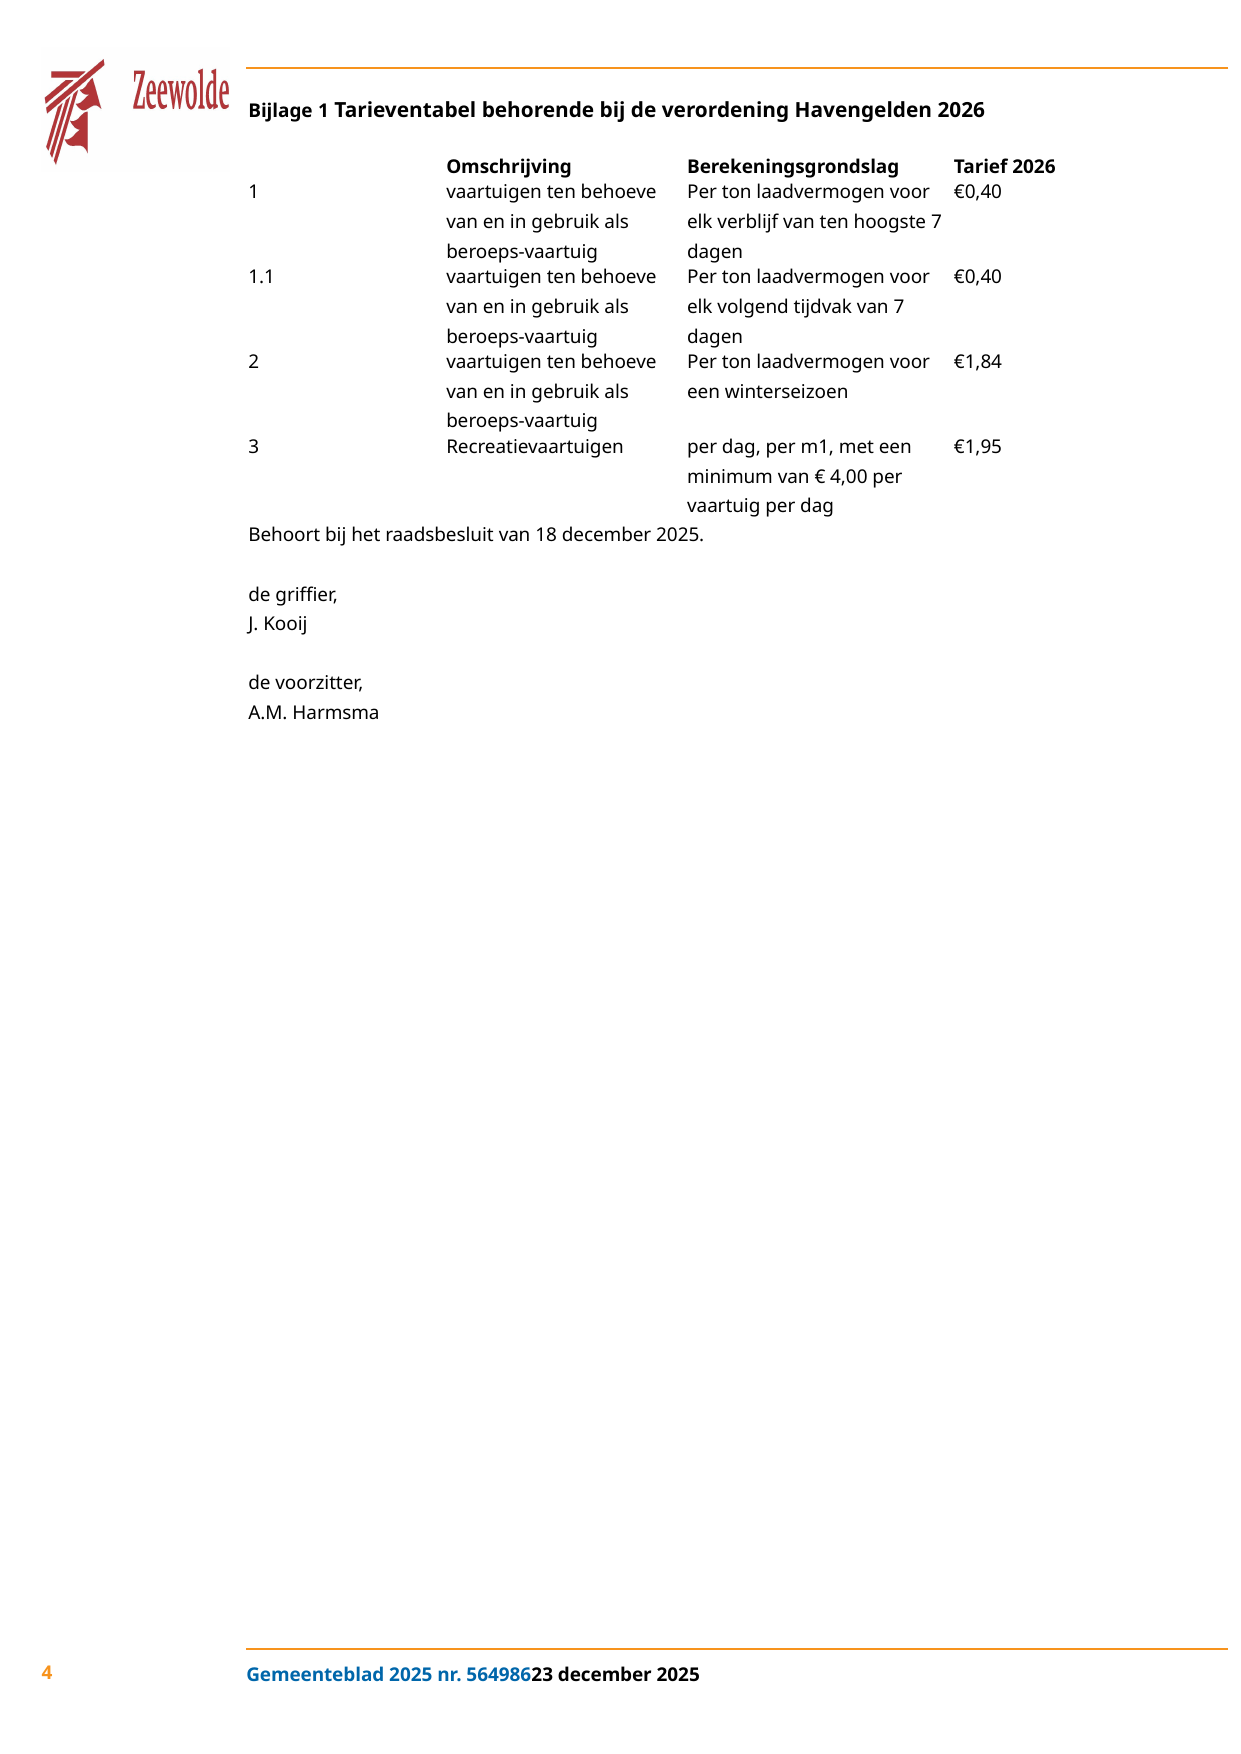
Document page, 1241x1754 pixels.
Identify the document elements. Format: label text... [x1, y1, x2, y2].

table_header [248, 153, 446, 179]
text A.M. Harmsma [248, 699, 1152, 725]
table_cell €1,95 [954, 434, 1152, 518]
table_cell €1,84 [954, 349, 1152, 433]
table_cell 3 [248, 434, 446, 518]
table_header Tarief 2026 [954, 153, 1152, 179]
table_cell Per ton laadvermogen voor elk volgend tijdvak van 7 dagen [687, 264, 954, 348]
table_cell vaartuigen ten behoeve van en in gebruik als beroeps-vaartuig [446, 264, 687, 348]
table_cell vaartuigen ten behoeve van en in gebruik als beroeps-vaartuig [446, 349, 687, 433]
text Behoort bij het raadsbesluit van 18 december 2025. [248, 522, 1152, 547]
table_cell 1.1 [248, 264, 446, 348]
table_header Berekeningsgrondslag [687, 153, 954, 179]
picture [41, 47, 231, 172]
text de griffier, [248, 581, 1152, 606]
text J. Kooij [248, 610, 1152, 636]
table_cell 2 [248, 349, 446, 433]
table_cell 1 [248, 179, 446, 264]
table_cell Per ton laadvermogen voor elk verblijf van ten hoogste 7 dagen [687, 179, 954, 264]
table_cell €0,40 [954, 179, 1152, 264]
text Bijlage 1 Tarieventabel behorende bij de verordening Havengelden 2026 [248, 95, 1152, 123]
table_cell per dag, per m1, met een minimum van € 4,00 per vaartuig per dag [687, 434, 954, 518]
table_cell Recreatievaartuigen [446, 434, 687, 518]
table_cell vaartuigen ten behoeve van en in gebruik als beroeps-vaartuig [446, 179, 687, 264]
table_cell €0,40 [954, 264, 1152, 348]
table_cell Per ton laadvermogen voor een winterseizoen [687, 349, 954, 433]
table_header Omschrijving [446, 153, 687, 179]
text de voorzitter, [248, 669, 1152, 695]
